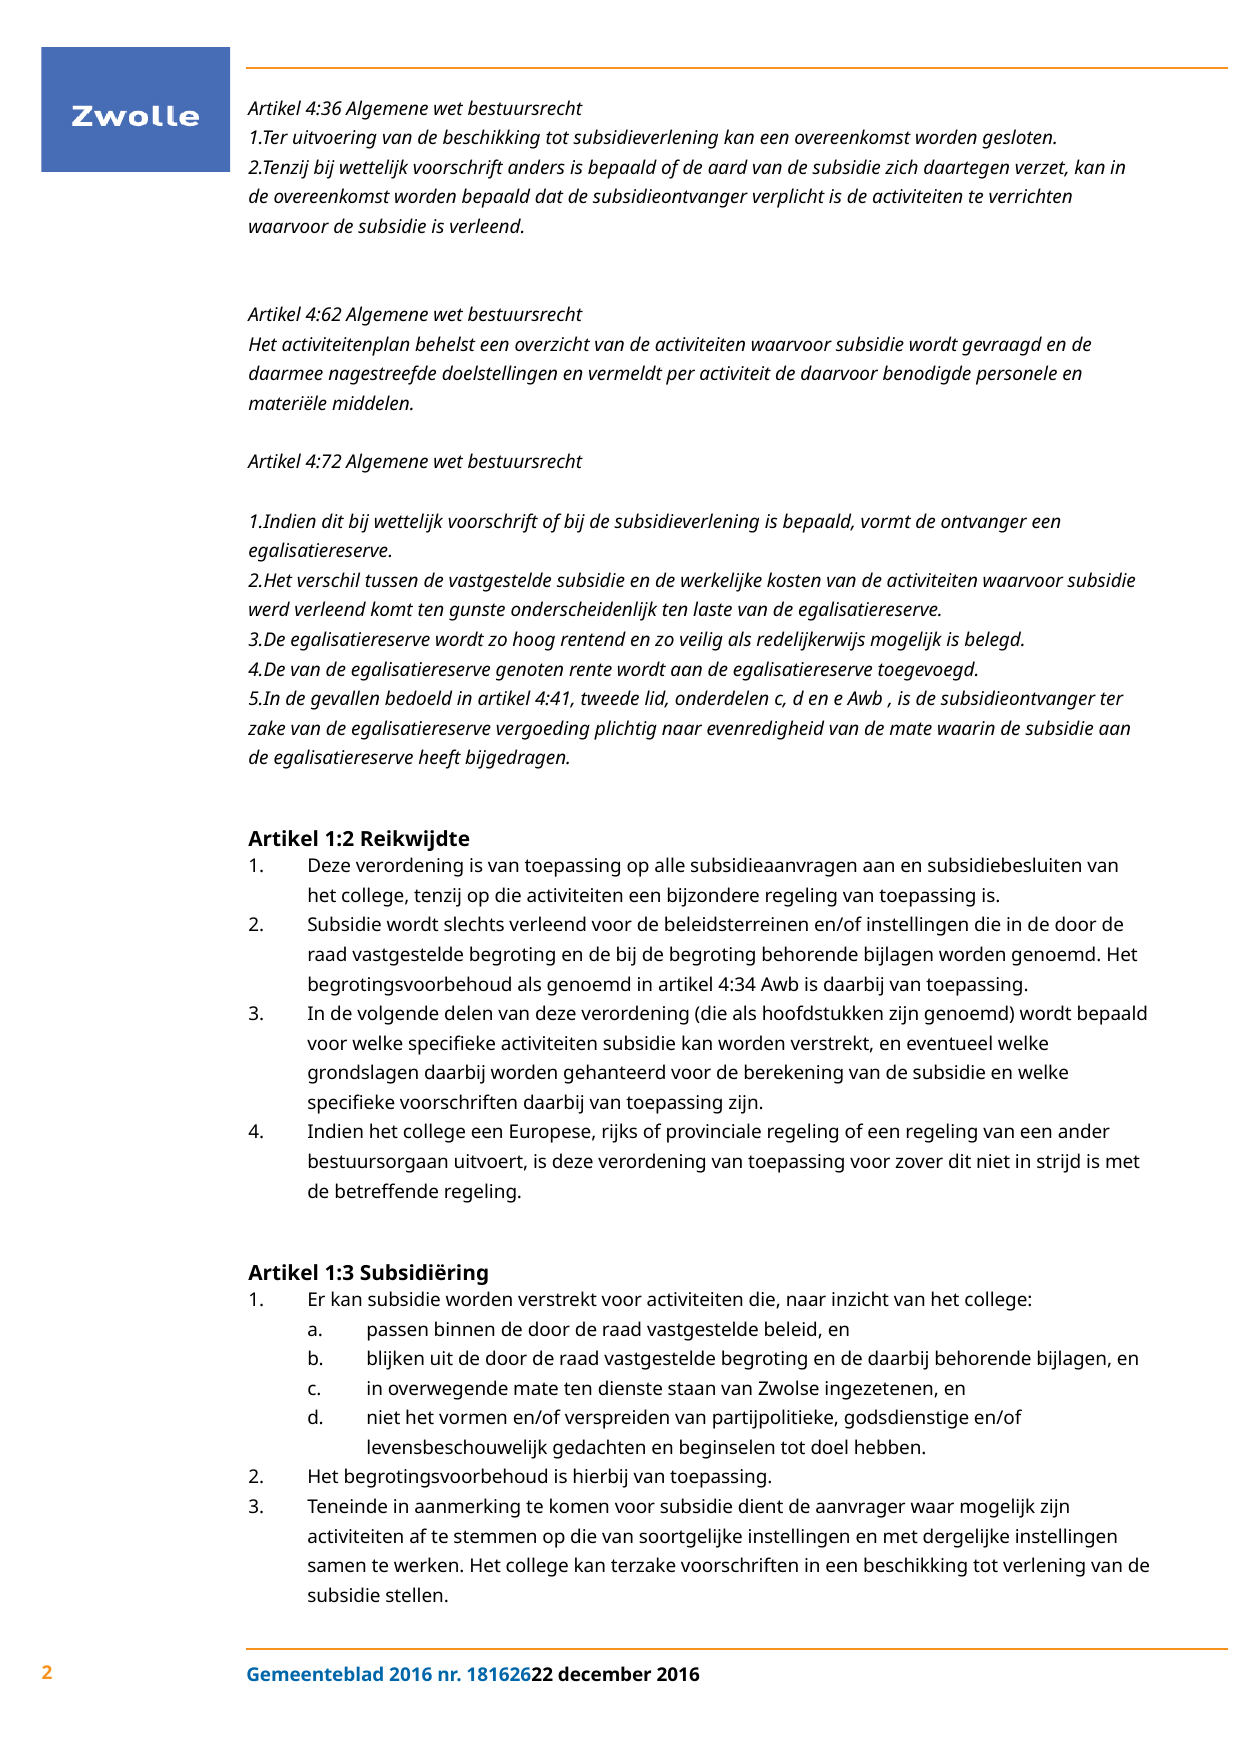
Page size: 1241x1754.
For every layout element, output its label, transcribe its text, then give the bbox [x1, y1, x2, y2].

list Teneinde in aanmerking te komen voor subsidie dient de aanvrager waar mogelijk zijn activiteiten af te stemmen op die van soortgelijke instellingen en met dergelijke instellingen samen te werken. Het college kan terzake voorschriften in een beschikking tot verlening van de subsidie stellen. [248, 1493, 1152, 1608]
text Artikel 1:3 Subsidiëring [248, 1258, 1152, 1286]
table_header Artikel 4:36 Algemene wet bestuursrecht 1.Ter uitvoering van de beschikking tot subsidieverlening kan een overeenkomst worden gesloten. 2.Tenzij bij wettelijk voorschrift anders is bepaald of de aard van de subsidie zich daartegen verzet, kan in de overeenkomst worden bepaald dat de subsidieontvanger verplicht is de activiteiten te verrichten waarvoor de subsidie is verleend. [248, 95, 1152, 239]
text Artikel 1:2 Reikwijdte [248, 824, 1152, 852]
picture [41, 47, 231, 172]
list Subsidie wordt slechts verleend voor de beleidsterreinen en/of instellingen die in de door de raad vastgestelde begroting en de bij de begroting behorende bijlagen worden genoemd. Het begrotingsvoorbehoud als genoemd in artikel 4:34 Awb is daarbij van toepassing. [248, 912, 1152, 996]
list In de volgende delen van deze verordening (die als hoofdstukken zijn genoemd) wordt bepaald voor welke specifieke activiteiten subsidie kan worden verstrekt, en eventueel welke grondslagen daarbij worden gehanteerd voor de berekening van de subsidie en welke specifieke voorschriften daarbij van toepassing zijn. [248, 1000, 1152, 1115]
list in overwegende mate ten dienste staan van Zwolse ingezetenen, en [307, 1375, 1152, 1401]
list Deze verordening is van toepassing op alle subsidieaanvragen aan en subsidiebesluiten van het college, tenzij op die activiteiten een bijzondere regeling van toepassing is. [248, 852, 1152, 908]
list Het begrotingsvoorbehoud is hierbij van toepassing. [248, 1464, 1152, 1489]
table_header Artikel 4:72 Algemene wet bestuursrecht 1.Indien dit bij wettelijk voorschrift of bij de subsidieverlening is bepaald, vormt de ontvanger een egalisatiereserve. 2.Het verschil tussen de vastgestelde subsidie en de werkelijke kosten van de activiteiten waarvoor subsidie werd verleend komt ten gunste onderscheidenlijk ten laste van de egalisatiereserve. 3.De egalisatiereserve wordt zo hoog rentend en zo veilig als redelijkerwijs mogelijk is belegd. 4.De van de egalisatiereserve genoten rente wordt aan de egalisatiereserve toegevoegd. 5.In de gevallen bedoeld in artikel 4:41, tweede lid, onderdelen c, d en e Awb , is de subsidieontvanger ter zake van de egalisatiereserve vergoeding plichtig naar evenredigheid van de mate waarin de subsidie aan de egalisatiereserve heeft bijgedragen. [248, 449, 1152, 770]
list Indien het college een Europese, rijks of provinciale regeling of een regeling van een ander bestuursorgaan uitvoert, is deze verordening van toepassing voor zover dit niet in strijd is met de betreffende regeling. [248, 1119, 1152, 1203]
list passen binnen de door de raad vastgestelde beleid, en [307, 1316, 1152, 1342]
list niet het vormen en/of verspreiden van partijpolitieke, godsdienstige en/of levensbeschouwelijk gedachten en beginselen tot doel hebben. [307, 1404, 1152, 1460]
list blijken uit de door de raad vastgestelde begroting en de daarbij behorende bijlagen, en [307, 1345, 1152, 1371]
table_header Artikel 4:62 Algemene wet bestuursrecht Het activiteitenplan behelst een overzicht van de activiteiten waarvoor subsidie wordt gevraagd en de daarmee nagestreefde doelstellingen en vermeldt per activiteit de daarvoor benodigde personele en materiële middelen. [248, 301, 1152, 416]
list Er kan subsidie worden verstrekt voor activiteiten die, naar inzicht van het college: [248, 1286, 1152, 1312]
